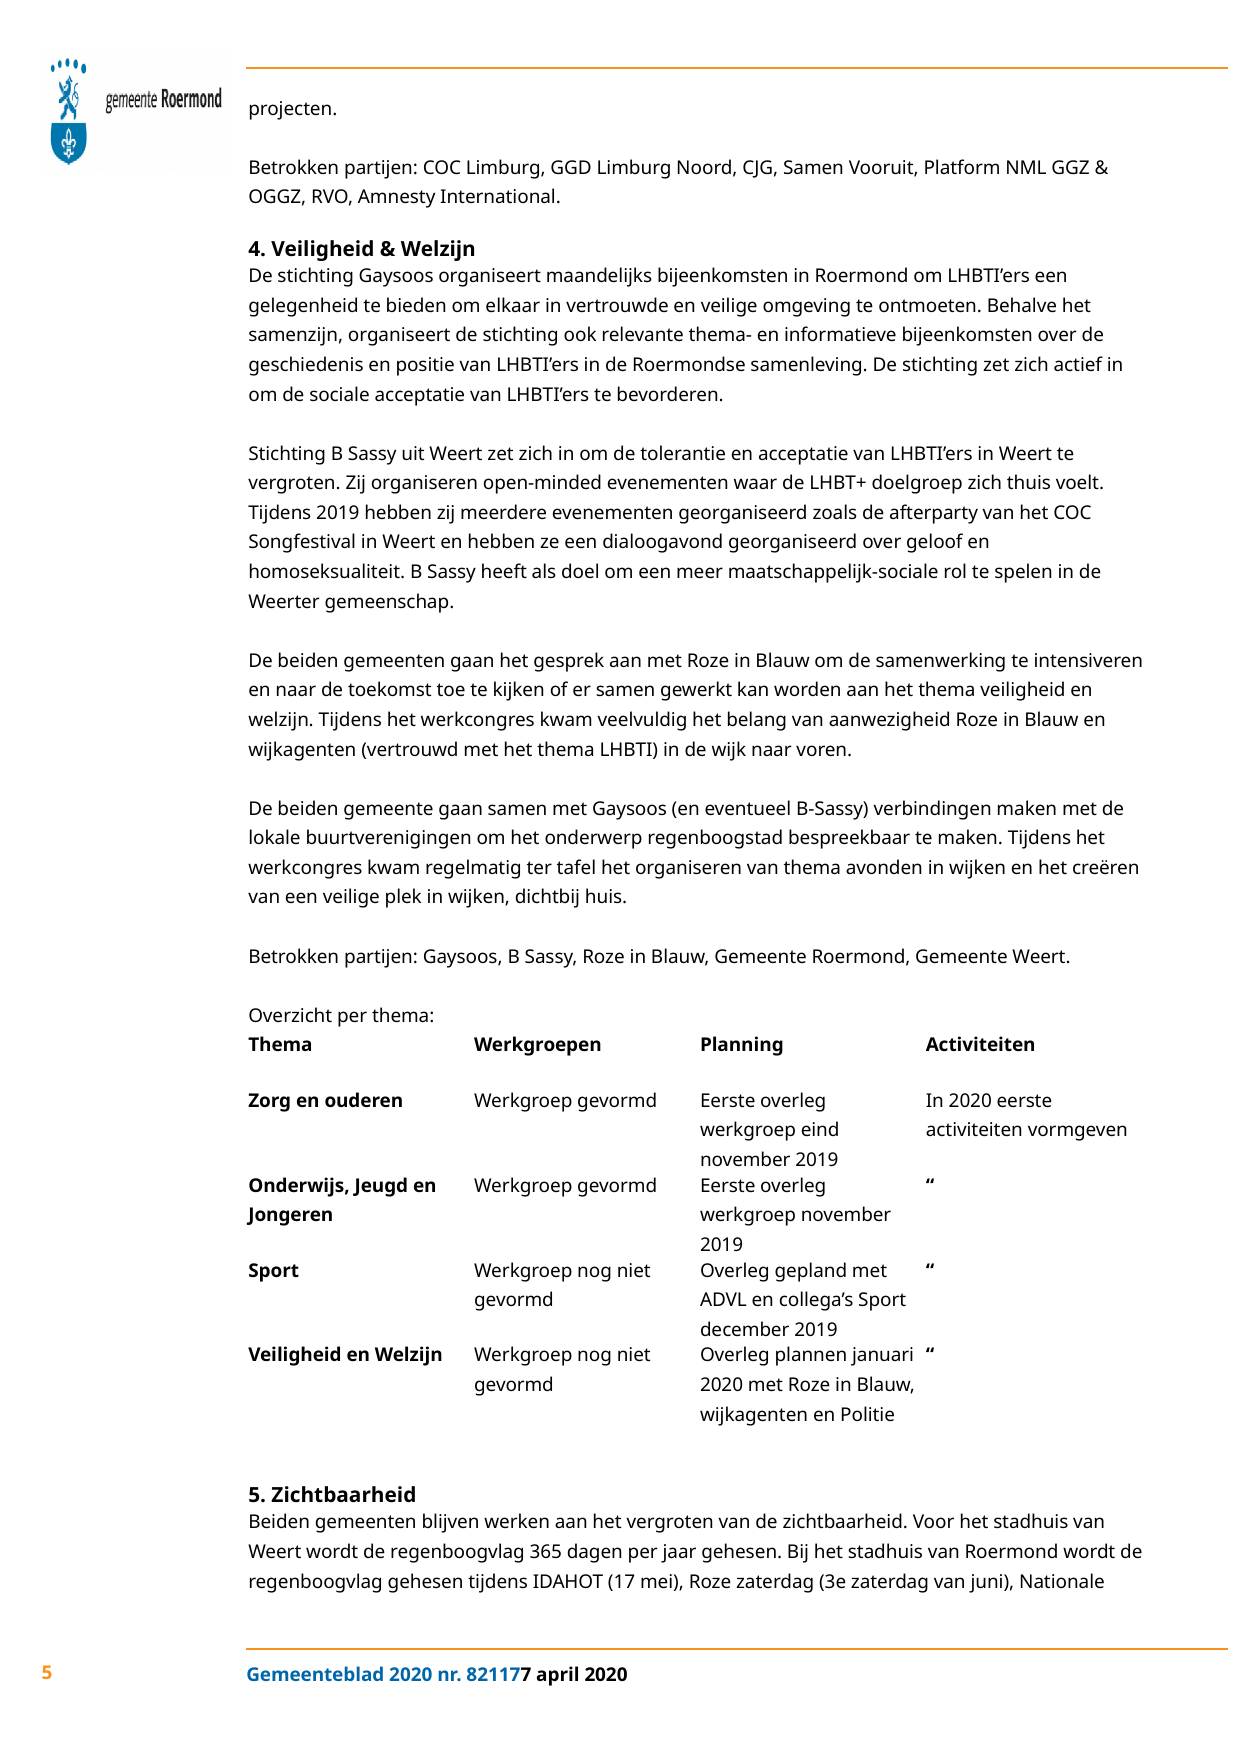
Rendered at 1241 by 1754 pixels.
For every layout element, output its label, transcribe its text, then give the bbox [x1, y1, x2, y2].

text Beiden gemeenten blijven werken aan het vergroten van de zichtbaarheid. Voor het stadhuis van Weert wordt de regenboogvlag 365 dagen per jaar gehesen. Bij het stadhuis van Roermond wordt de regenboogvlag gehesen tijdens IDAHOT (17 mei), Roze zaterdag (3e zaterdag van juni), Nationale [248, 1509, 1152, 1593]
text Betrokken partijen: COC Limburg, GGD Limburg Noord, CJG, Samen Vooruit, Platform NML GGZ & OGGZ, RVO, Amnesty International. [248, 154, 1152, 209]
table_header Activiteiten [926, 1032, 1152, 1087]
table_cell Eerste overleg werkgroep eind november 2019 [700, 1087, 926, 1172]
table_cell Veiligheid en Welzijn [248, 1342, 474, 1427]
text De stichting Gaysoos organiseert maandelijks bijeenkomsten in Roermond om LHBTI’ers een gelegenheid te bieden om elkaar in vertrouwde en veilige omgeving te ontmoeten. Behalve het samenzijn, organiseert de stichting ook relevante thema- en informatieve bijeenkomsten over de geschiedenis en positie van LHBTI’ers in de Roermondse samenleving. De stichting zet zich actief in om de sociale acceptatie van LHBTI’ers te bevorderen. [248, 262, 1152, 406]
text 5. Zichtbaarheid [248, 1480, 1152, 1509]
table_header Thema [248, 1032, 474, 1087]
table_cell Overleg gepland met ADVL en collega’s Sport december 2019 [700, 1257, 926, 1342]
table_cell Werkgroep nog niet gevormd [474, 1342, 700, 1427]
text De beiden gemeenten gaan het gesprek aan met Roze in Blauw om de samenwerking te intensiveren en naar de toekomst toe te kijken of er samen gewerkt kan worden aan het thema veiligheid en welzijn. Tijdens het werkcongres kwam veelvuldig het belang van aanwezigheid Roze in Blauw en wijkagenten (vertrouwd met het thema LHBTI) in de wijk naar voren. [248, 647, 1152, 761]
text projecten. [248, 95, 1152, 121]
text Stichting B Sassy uit Weert zet zich in om de tolerantie en acceptatie van LHBTI’ers in Weert te vergroten. Zij organiseren open-minded evenementen waar de LHBT+ doelgroep zich thuis voelt. Tijdens 2019 hebben zij meerdere evenementen georganiseerd zoals de afterparty van het COC Songfestival in Weert en hebben ze een dialoogavond georganiseerd over geloof en homoseksualiteit. B Sassy heeft als doel om een meer maatschappelijk-sociale rol te spelen in de Weerter gemeenschap. [248, 440, 1152, 613]
table_cell Werkgroep gevormd [474, 1172, 700, 1257]
picture [41, 47, 231, 172]
table_cell Werkgroep nog niet gevormd [474, 1257, 700, 1342]
table_cell “ [926, 1257, 1152, 1342]
table_cell “ [926, 1172, 1152, 1257]
table_cell Eerste overleg werkgroep november 2019 [700, 1172, 926, 1257]
table_cell Overleg plannen januari 2020 met Roze in Blauw, wijkagenten en Politie [700, 1342, 926, 1427]
table_cell “ [926, 1342, 1152, 1427]
table_cell In 2020 eerste activiteiten vormgeven [926, 1087, 1152, 1172]
text De beiden gemeente gaan samen met Gaysoos (en eventueel B-Sassy) verbindingen maken met de lokale buurtverenigingen om het onderwerp regenboogstad bespreekbaar te maken. Tijdens het werkcongres kwam regelmatig ter tafel het organiseren van thema avonden in wijken en het creëren van een veilige plek in wijken, dichtbij huis. [248, 795, 1152, 909]
table_header Werkgroepen [474, 1032, 700, 1087]
table_cell Onderwijs, Jeugd en Jongeren [248, 1172, 474, 1257]
table_header Planning [700, 1032, 926, 1087]
table_cell Zorg en ouderen [248, 1087, 474, 1172]
text Overzicht per thema: [248, 1002, 1152, 1028]
text Betrokken partijen: Gaysoos, B Sassy, Roze in Blauw, Gemeente Roermond, Gemeente Weert. [248, 943, 1152, 968]
table_cell Sport [248, 1257, 474, 1342]
table_cell Werkgroep gevormd [474, 1087, 700, 1172]
text 4. Veiligheid & Welzijn [248, 234, 1152, 262]
